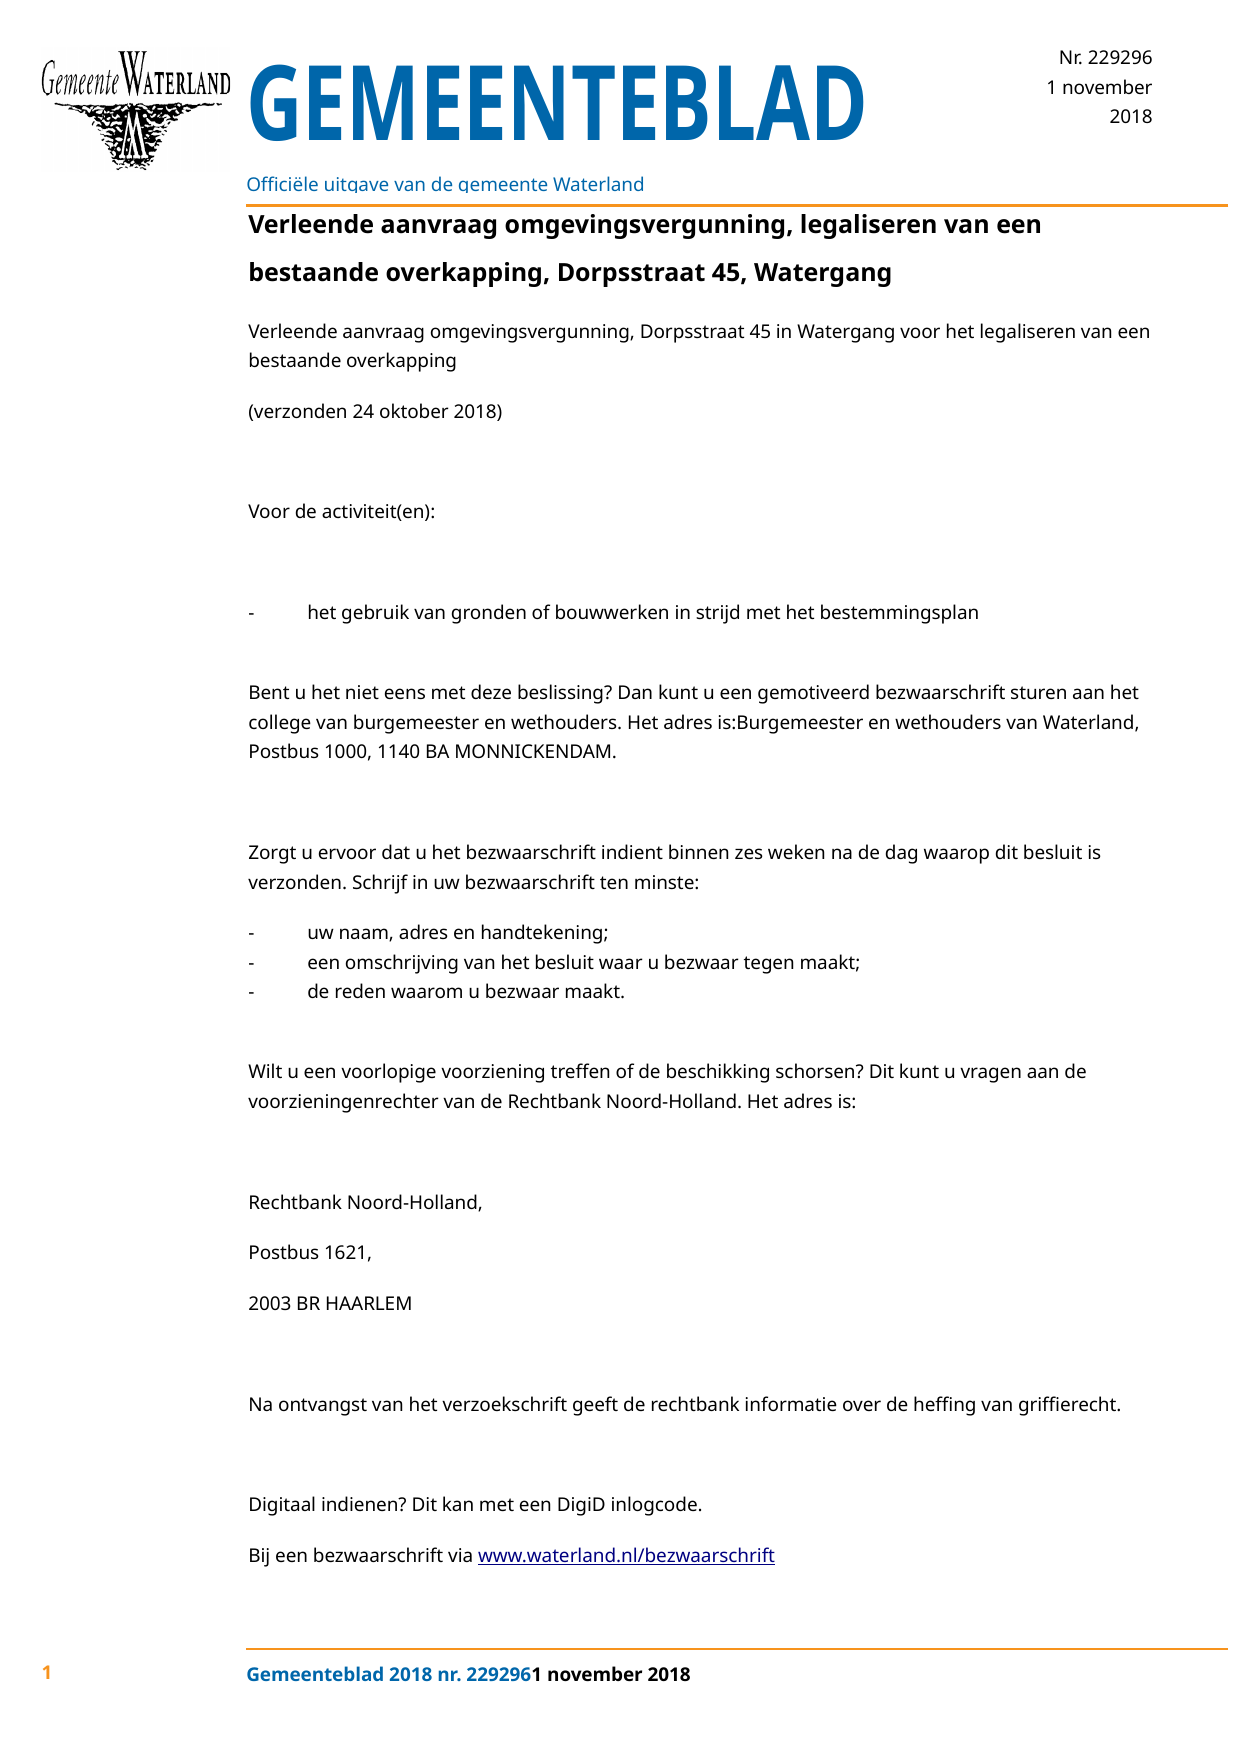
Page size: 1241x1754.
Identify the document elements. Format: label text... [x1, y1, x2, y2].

text Voor de activiteit(en): [248, 499, 1152, 524]
text Zorgt u ervoor dat u het bezwaarschrift indient binnen zes weken na de dag waarop dit besluit is verzonden. Schrijf in uw bezwaarschrift ten minste: [248, 839, 1152, 895]
text Digitaal indienen? Dit kan met een DigiD inlogcode. [248, 1492, 1152, 1517]
text Bij een bezwaarschrift via www.waterland.nl/bezwaarschrift [248, 1542, 1152, 1568]
text Verleende aanvraag omgevingsvergunning, legaliseren van een bestaande overkapping, Dorpsstraat 45, Watergang [248, 207, 1152, 288]
text Bent u het niet eens met deze beslissing? Dan kunt u een gemotiveerd bezwaarschrift sturen aan het college van burgemeester en wethouders. Het adres is:Burgemeester en wethouders van Waterland, Postbus 1000, 1140 BA MONNICKENDAM. [248, 679, 1152, 764]
text 2003 BR HAARLEM [248, 1290, 1152, 1316]
text Na ontvangst van het verzoekschrift geeft de rechtbank informatie over de heffing van griffierecht. [248, 1391, 1152, 1417]
text (verzonden 24 oktober 2018) [248, 398, 1152, 424]
list de reden waarom u bezwaar maakt. [248, 979, 1152, 1004]
text Rechtbank Noord-Holland, [248, 1189, 1152, 1215]
list het gebruik van gronden of bouwwerken in strijd met het bestemmingsplan [248, 599, 1152, 625]
list uw naam, adres en handtekening; [248, 919, 1152, 945]
text Wilt u een voorlopige voorziening treffen of de beschikking schorsen? Dit kunt u vragen aan de voorzieningenrechter van de Rechtbank Noord-Holland. Het adres is: [248, 1059, 1152, 1114]
list een omschrijving van het besluit waar u bezwaar tegen maakt; [248, 949, 1152, 975]
text Verleende aanvraag omgevingsvergunning, Dorpsstraat 45 in Watergang voor het legaliseren van een bestaande overkapping [248, 318, 1152, 373]
picture [41, 47, 231, 172]
text Postbus 1621, [248, 1239, 1152, 1265]
